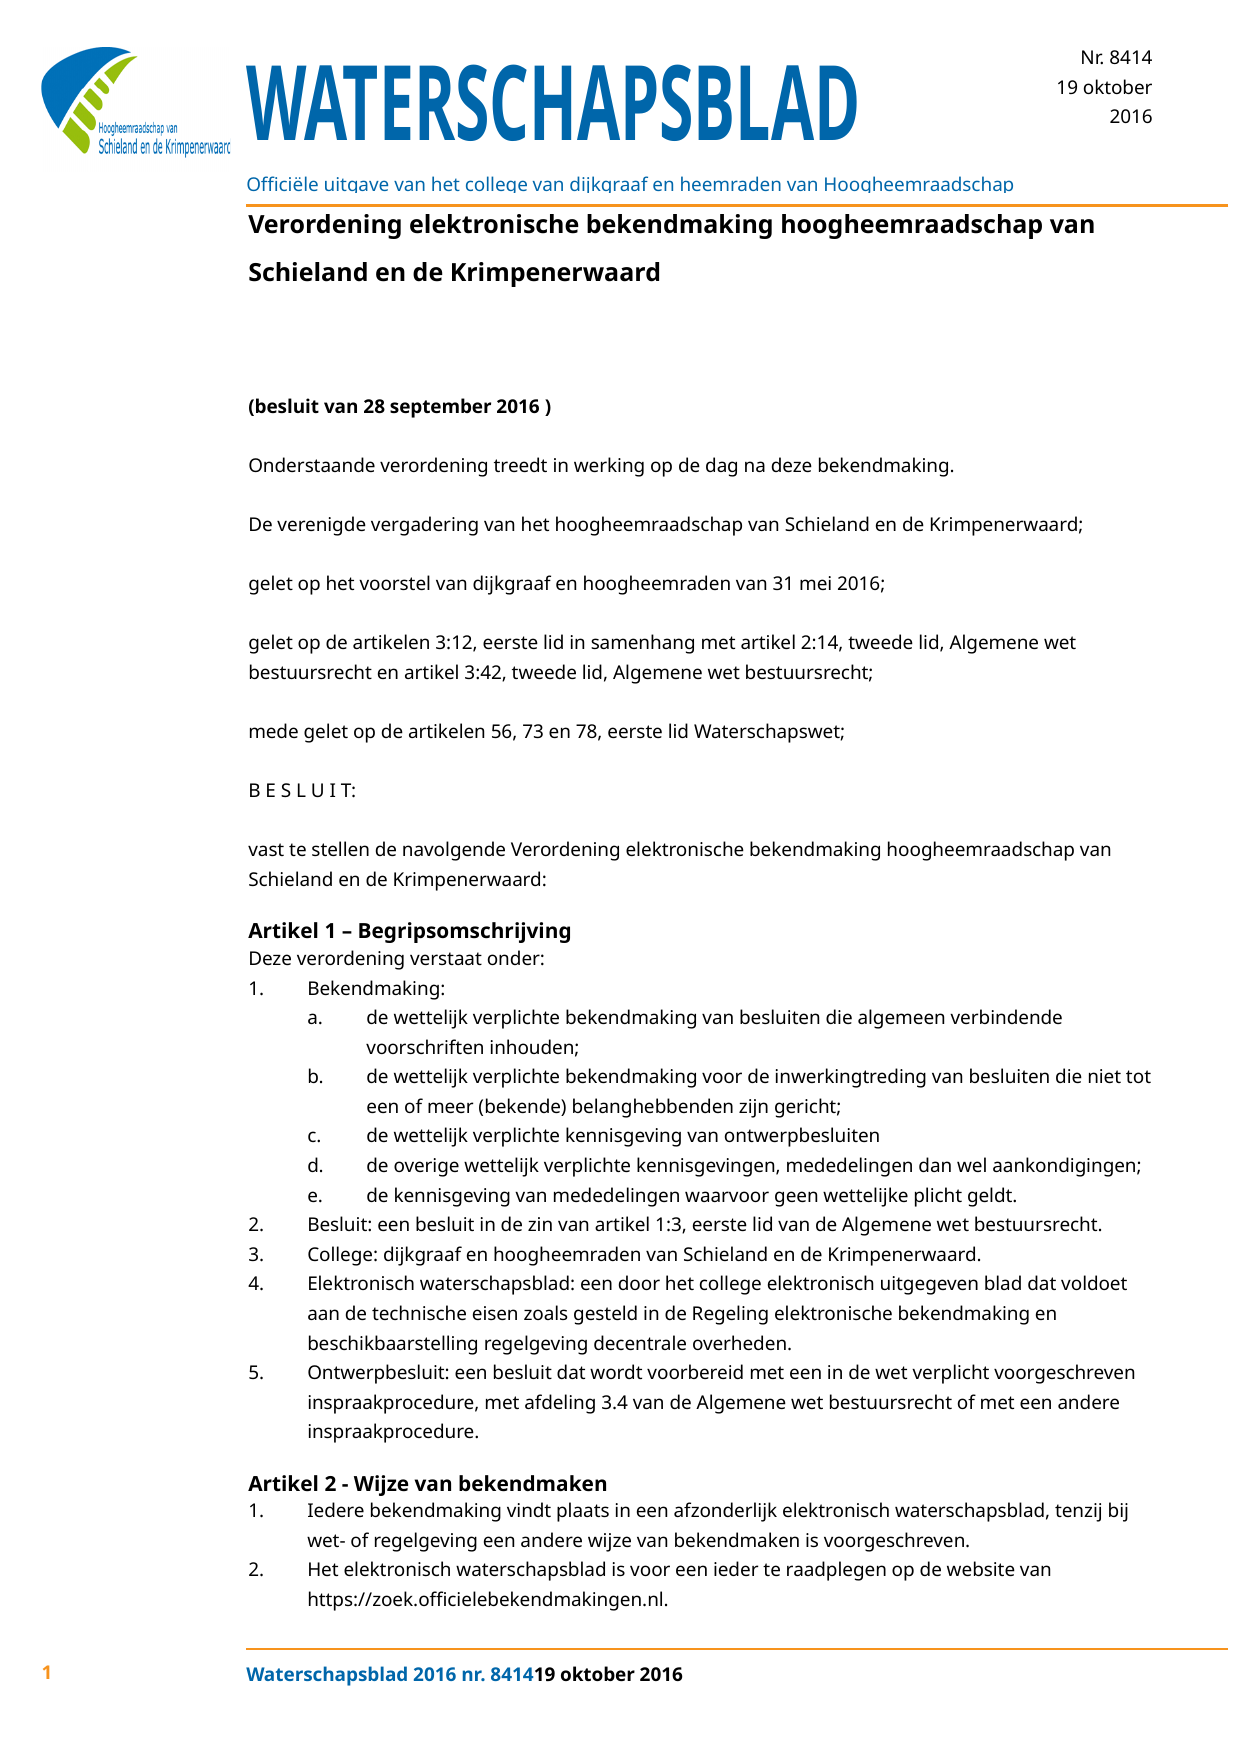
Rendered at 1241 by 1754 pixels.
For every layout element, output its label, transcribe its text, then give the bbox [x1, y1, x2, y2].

list Ontwerpbesluit: een besluit dat wordt voorbereid met een in de wet verplicht voorgeschreven inspraakprocedure, met afdeling 3.4 van de Algemene wet bestuursrecht of met een andere inspraakprocedure. [248, 1359, 1152, 1444]
list Elektronisch waterschapsblad: een door het college elektronisch uitgegeven blad dat voldoet aan de technische eisen zoals gesteld in de Regeling elektronische bekendmaking en beschikbaarstelling regelgeving decentrale overheden. [248, 1271, 1152, 1355]
text Onderstaande verordening treedt in werking op de dag na deze bekendmaking. [248, 452, 1152, 478]
text Artikel 2 - Wijze van bekendmaken [248, 1469, 1152, 1497]
text (besluit van 28 september 2016 ) [248, 393, 1152, 419]
text Verordening elektronische bekendmaking hoogheemraadschap van Schieland en de Krimpenerwaard [248, 207, 1152, 288]
list de wettelijk verplichte kennisgeving van ontwerpbesluiten [307, 1123, 1152, 1148]
list Iedere bekendmaking vindt plaats in een afzonderlijk elektronisch waterschapsblad, tenzij bij wet- of regelgeving een andere wijze van bekendmaken is voorgeschreven. [248, 1497, 1152, 1553]
list Het elektronisch waterschapsblad is voor een ieder te raadplegen op de website van https://zoek.officielebekendmakingen.nl. [248, 1556, 1152, 1612]
text gelet op de artikelen 3:12, eerste lid in samenhang met artikel 2:14, tweede lid, Algemene wet bestuursrecht en artikel 3:42, tweede lid, Algemene wet bestuursrecht; [248, 629, 1152, 685]
list de wettelijk verplichte bekendmaking van besluiten die algemeen verbindende voorschriften inhouden; [307, 1004, 1152, 1059]
text vast te stellen de navolgende Verordening elektronische bekendmaking hoogheemraadschap van Schieland en de Krimpenerwaard: [248, 837, 1152, 892]
text De verenigde vergadering van het hoogheemraadschap van Schieland en de Krimpenerwaard; [248, 511, 1152, 537]
text B E S L U I T: [248, 777, 1152, 803]
list de wettelijk verplichte bekendmaking voor de inwerkingtreding van besluiten die niet tot een of meer (bekende) belanghebbenden zijn gericht; [307, 1063, 1152, 1119]
list de overige wettelijk verplichte kennisgevingen, mededelingen dan wel aankondigingen; [307, 1152, 1152, 1178]
list Besluit: een besluit in de zin van artikel 1:3, eerste lid van de Algemene wet bestuursrecht. [248, 1211, 1152, 1237]
list College: dijkgraaf en hoogheemraden van Schieland en de Krimpenerwaard. [248, 1241, 1152, 1267]
list Bekendmaking: [248, 975, 1152, 1000]
text Artikel 1 – Begripsomschrijving [248, 917, 1152, 945]
text mede gelet op de artikelen 56, 73 en 78, eerste lid Waterschapswet; [248, 718, 1152, 744]
text gelet op het voorstel van dijkgraaf en hoogheemraden van 31 mei 2016; [248, 570, 1152, 596]
list de kennisgeving van mededelingen waarvoor geen wettelijke plicht geldt. [307, 1182, 1152, 1207]
text Deze verordening verstaat onder: [248, 945, 1152, 971]
picture [41, 47, 231, 172]
